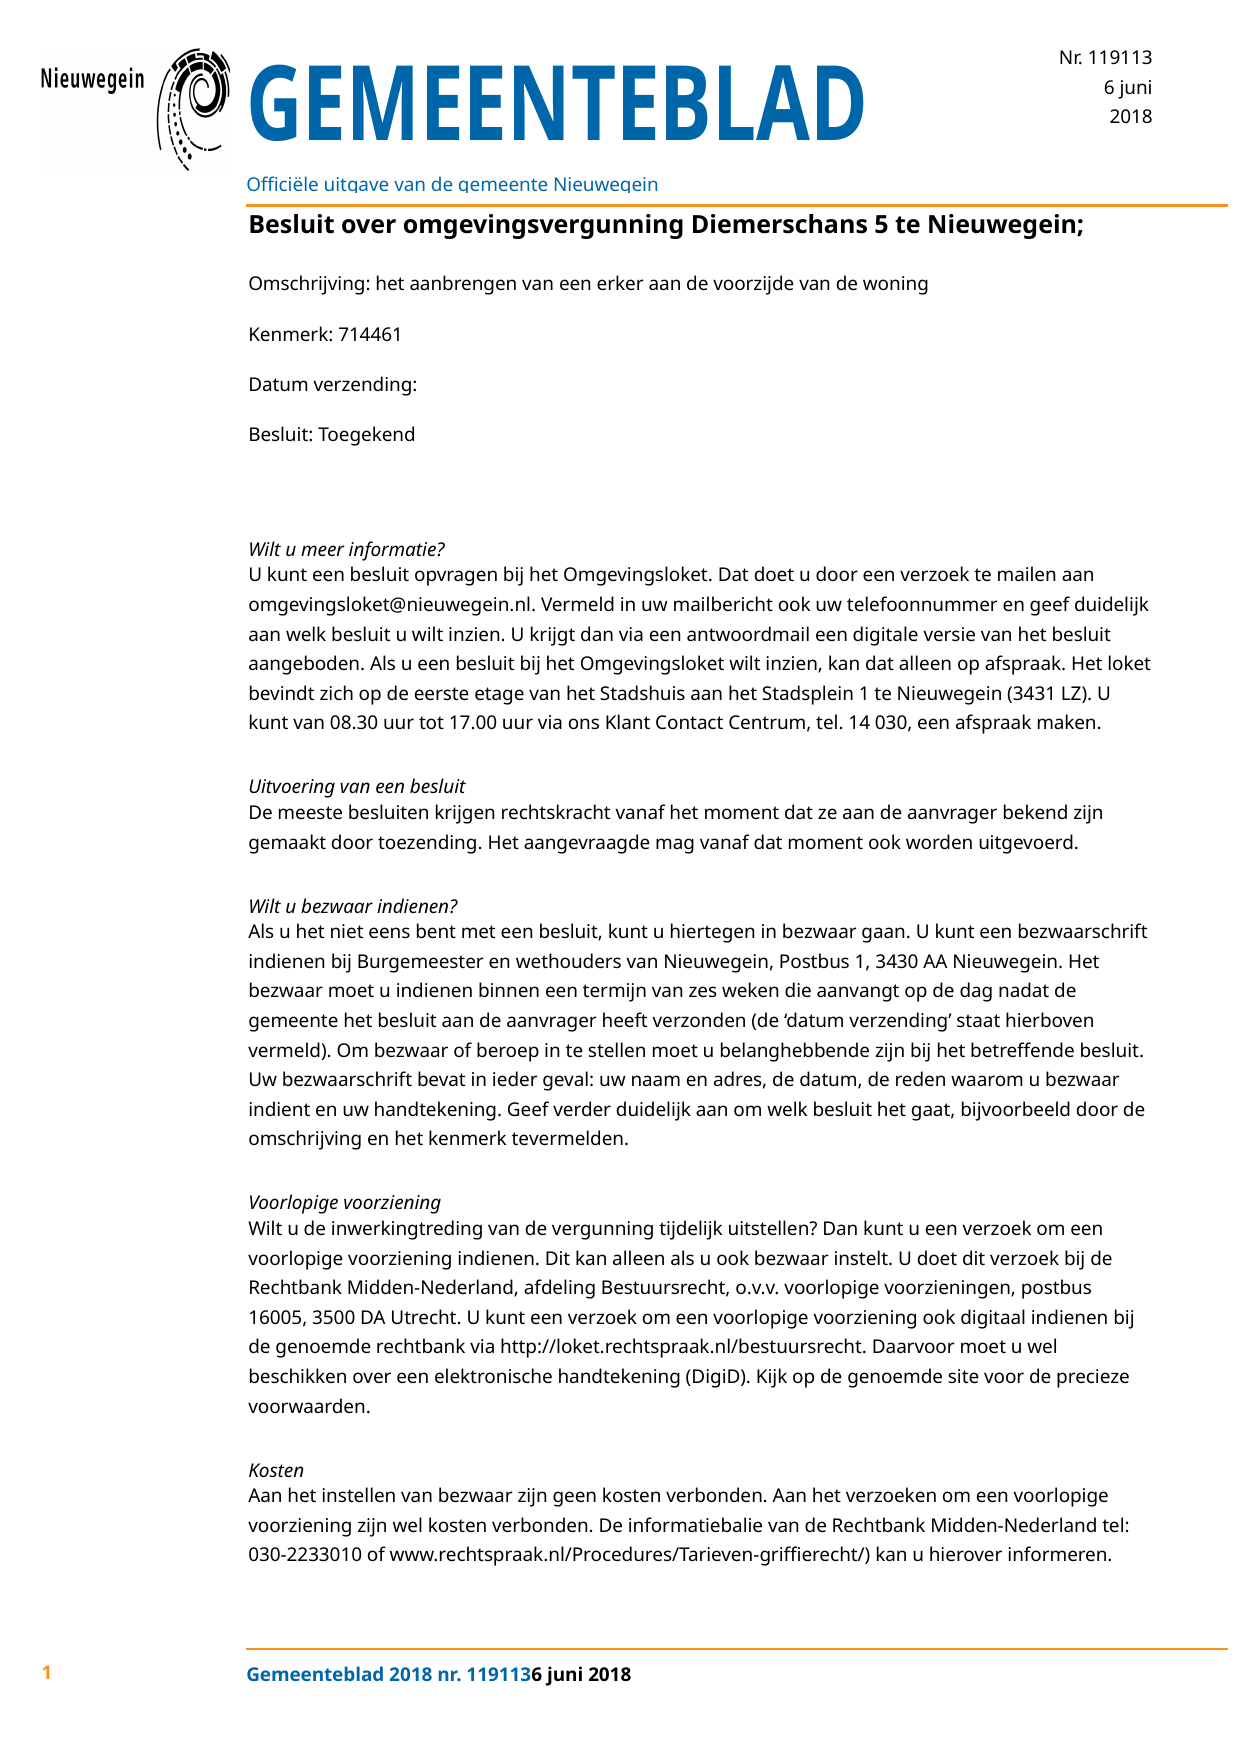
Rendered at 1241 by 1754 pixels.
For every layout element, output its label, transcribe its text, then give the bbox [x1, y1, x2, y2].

text Kosten [248, 1457, 1152, 1482]
text Als u het niet eens bent met een besluit, kunt u hiertegen in bezwaar gaan. U kunt een bezwaarschrift indienen bij Burgemeester en wethouders van Nieuwegein, Postbus 1, 3430 AA Nieuwegein. Het bezwaar moet u indienen binnen een termijn van zes weken die aanvangt op de dag nadat de gemeente het besluit aan de aanvrager heeft verzonden (de ‘datum verzending’ staat hierboven vermeld). Om bezwaar of beroep in te stellen moet u belanghebbende zijn bij het betreffende besluit. Uw bezwaarschrift bevat in ieder geval: uw naam en adres, de datum, de reden waarom u bezwaar indient en uw handtekening. Geef verder duidelijk aan om welk besluit het gaat, bijvoorbeeld door de omschrijving en het kenmerk tevermelden. [248, 918, 1152, 1151]
text Aan het instellen van bezwaar zijn geen kosten verbonden. Aan het verzoeken om een voorlopige voorziening zijn wel kosten verbonden. De informatiebalie van de Rechtbank Midden-Nederland tel: 030-2233010 of www.rechtspraak.nl/Procedures/Tarieven-griffierecht/) kan u hierover informeren. [248, 1482, 1152, 1567]
text Kenmerk: 714461 [248, 321, 1152, 346]
text Wilt u meer informatie? [248, 536, 1152, 562]
text Uitvoering van een besluit [248, 773, 1152, 799]
text Voorlopige voorziening [248, 1189, 1152, 1215]
text U kunt een besluit opvragen bij het Omgevingsloket. Dat doet u door een verzoek te mailen aan omgevingsloket@nieuwegein.nl. Vermeld in uw mailbericht ook uw telefoonnummer en geef duidelijk aan welk besluit u wilt inzien. U krijgt dan via een antwoordmail een digitale versie van het besluit aangeboden. Als u een besluit bij het Omgevingsloket wilt inzien, kan dat alleen op afspraak. Het loket bevindt zich op de eerste etage van het Stadshuis aan het Stadsplein 1 te Nieuwegein (3431 LZ). U kunt van 08.30 uur tot 17.00 uur via ons Klant Contact Centrum, tel. 14 030, een afspraak maken. [248, 562, 1152, 735]
text Besluit over omgevingsvergunning Diemerschans 5 te Nieuwegein; [248, 207, 1152, 241]
text Wilt u bezwaar indienen? [248, 893, 1152, 918]
text Omschrijving: het aanbrengen van een erker aan de voorzijde van de woning [248, 270, 1152, 296]
text Wilt u de inwerkingtreding van de vergunning tijdelijk uitstellen? Dan kunt u een verzoek om een voorlopige voorziening indienen. Dit kan alleen als u ook bezwaar instelt. U doet dit verzoek bij de Rechtbank Midden-Nederland, afdeling Bestuursrecht, o.v.v. voorlopige voorzieningen, postbus 16005, 3500 DA Utrecht. U kunt een verzoek om een voorlopige voorziening ook digitaal indienen bij de genoemde rechtbank via http://loket.rechtspraak.nl/bestuursrecht. Daarvoor moet u wel beschikken over een elektronische handtekening (DigiD). Kijk op de genoemde site voor de precieze voorwaarden. [248, 1215, 1152, 1418]
text Datum verzending: [248, 371, 1152, 397]
picture [41, 47, 231, 172]
text De meeste besluiten krijgen rechtskracht vanaf het moment dat ze aan de aanvrager bekend zijn gemaakt door toezending. Het aangevraagde mag vanaf dat moment ook worden uitgevoerd. [248, 799, 1152, 854]
text Besluit: Toegekend [248, 422, 1152, 447]
